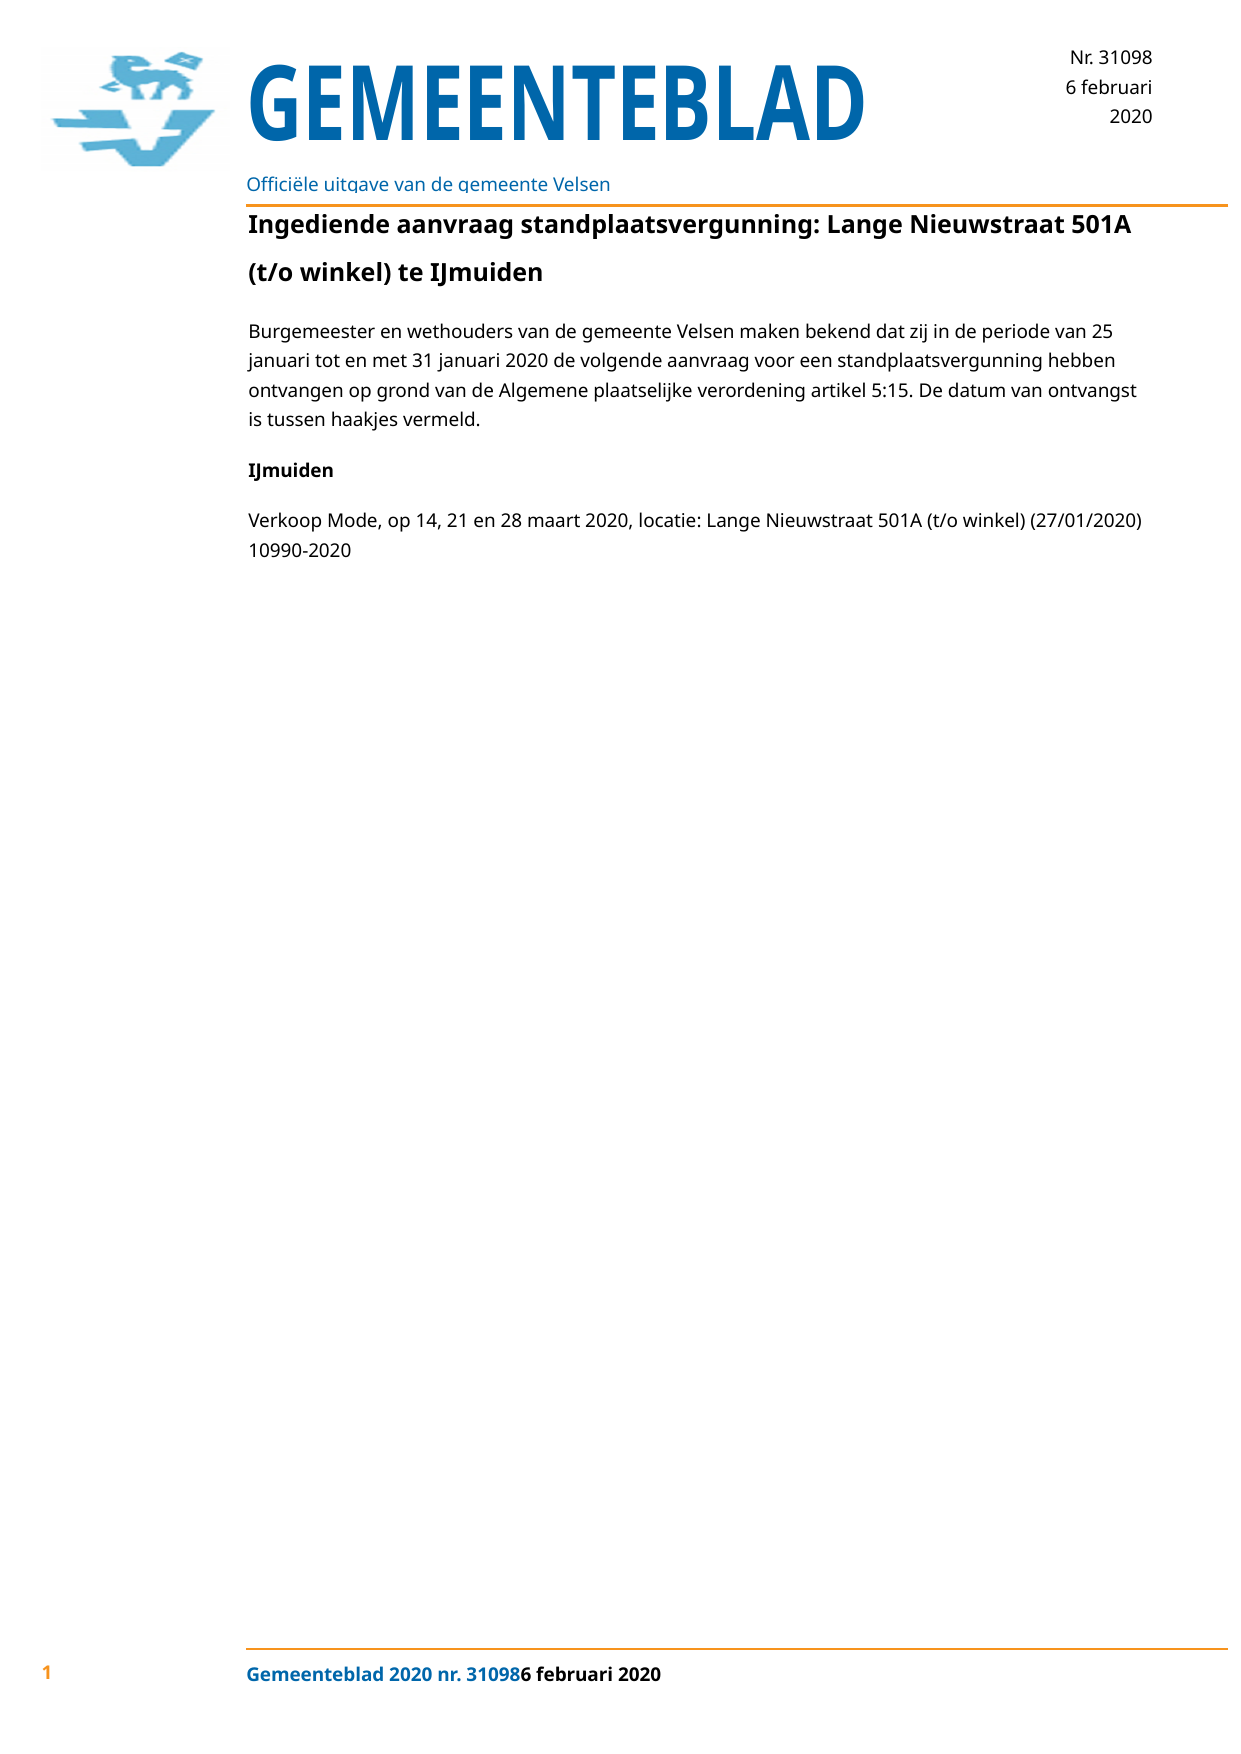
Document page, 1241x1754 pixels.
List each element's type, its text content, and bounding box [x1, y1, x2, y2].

picture [41, 47, 231, 172]
text Verkoop Mode, op 14, 21 en 28 maart 2020, locatie: Lange Nieuwstraat 501A (t/o winkel) (27/01/2020) 10990-2020 [248, 507, 1152, 563]
text Burgemeester en wethouders van de gemeente Velsen maken bekend dat zij in de periode van 25 januari tot en met 31 januari 2020 de volgende aanvraag voor een standplaatsvergunning hebben ontvangen op grond van de Algemene plaatselijke verordening artikel 5:15. De datum van ontvangst is tussen haakjes vermeld. [248, 318, 1152, 432]
text IJmuiden [248, 457, 1152, 483]
text Ingediende aanvraag standplaatsvergunning: Lange Nieuwstraat 501A (t/o winkel) te IJmuiden [248, 207, 1152, 288]
